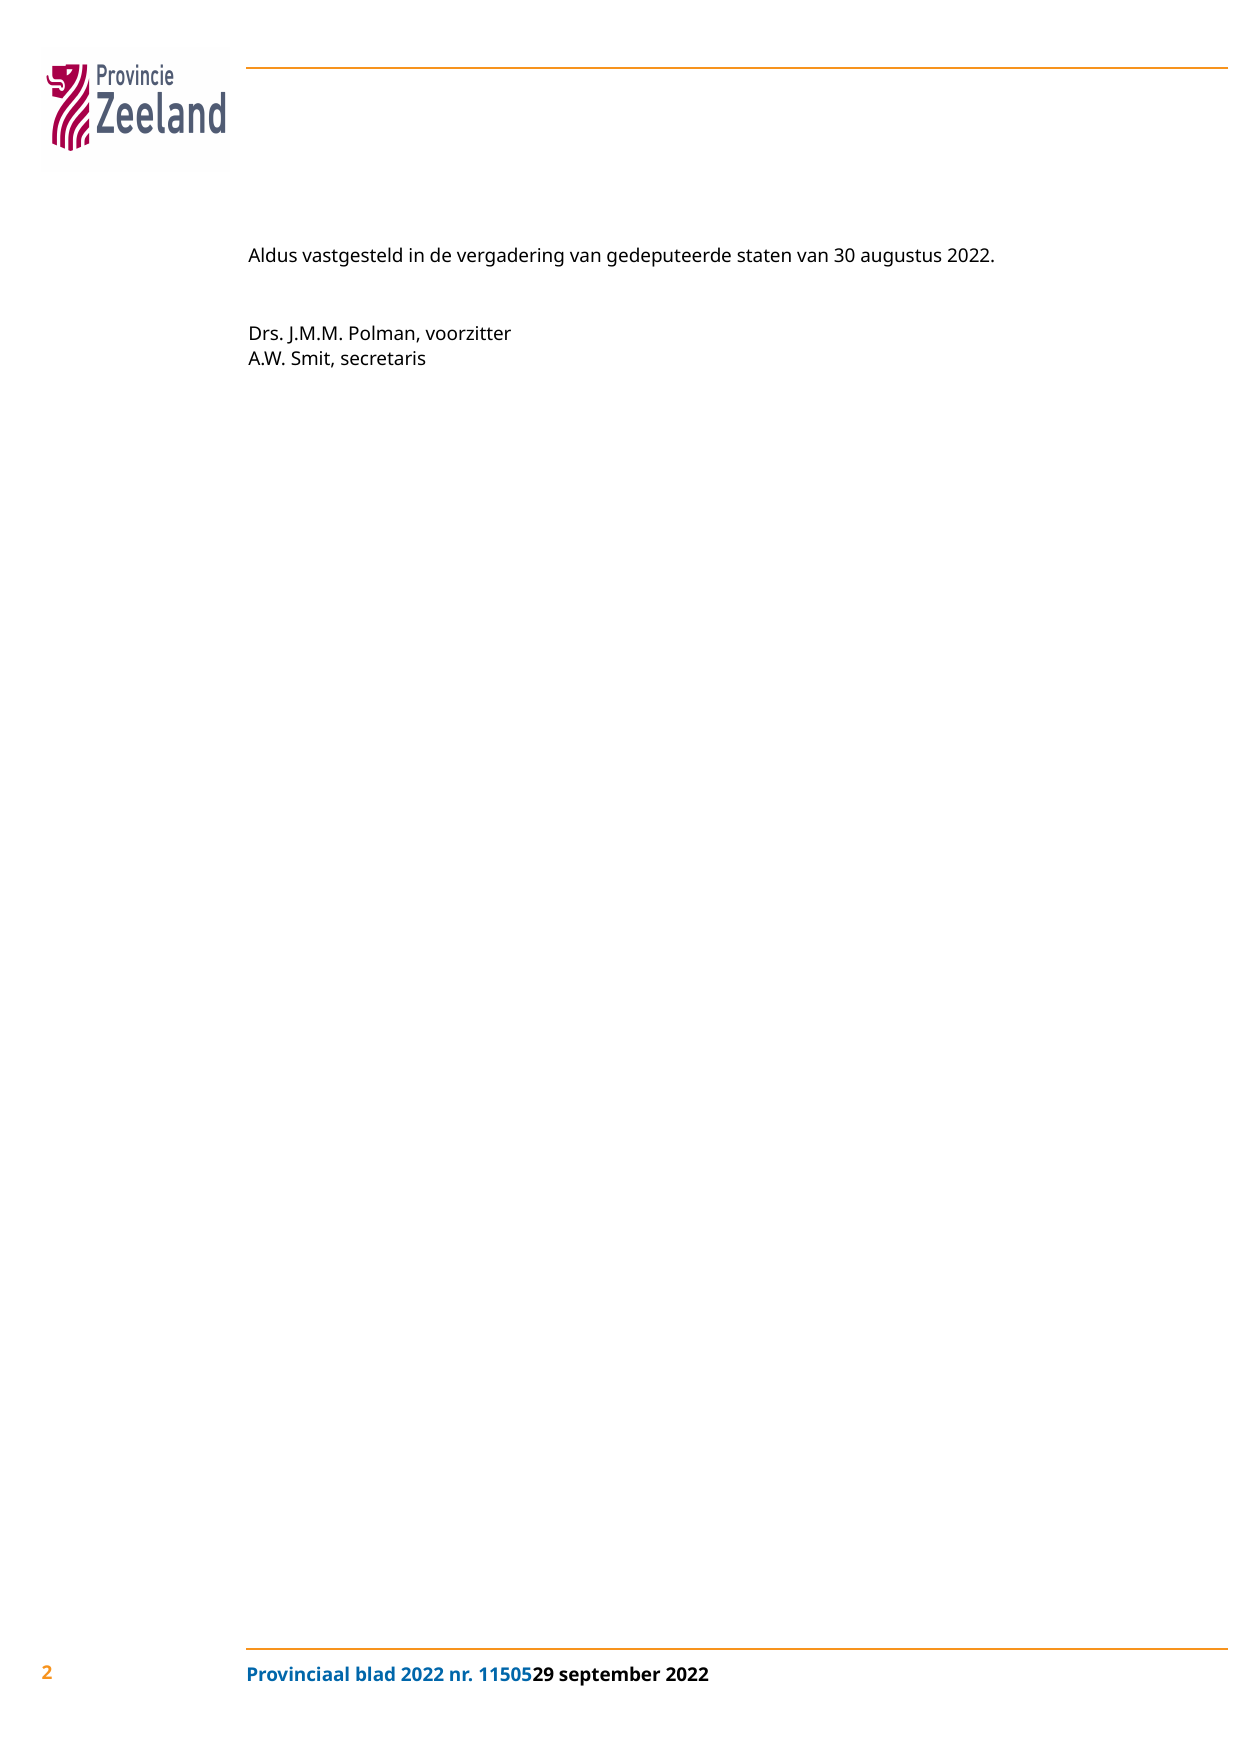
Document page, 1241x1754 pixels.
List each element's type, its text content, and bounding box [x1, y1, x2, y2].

picture [41, 47, 231, 172]
text Aldus vastgesteld in de vergadering van gedeputeerde staten van 30 augustus 2022. [248, 243, 1152, 268]
text Drs. J.M.M. Polman, voorzitter [248, 320, 1152, 346]
text A.W. Smit, secretaris [248, 346, 1152, 371]
